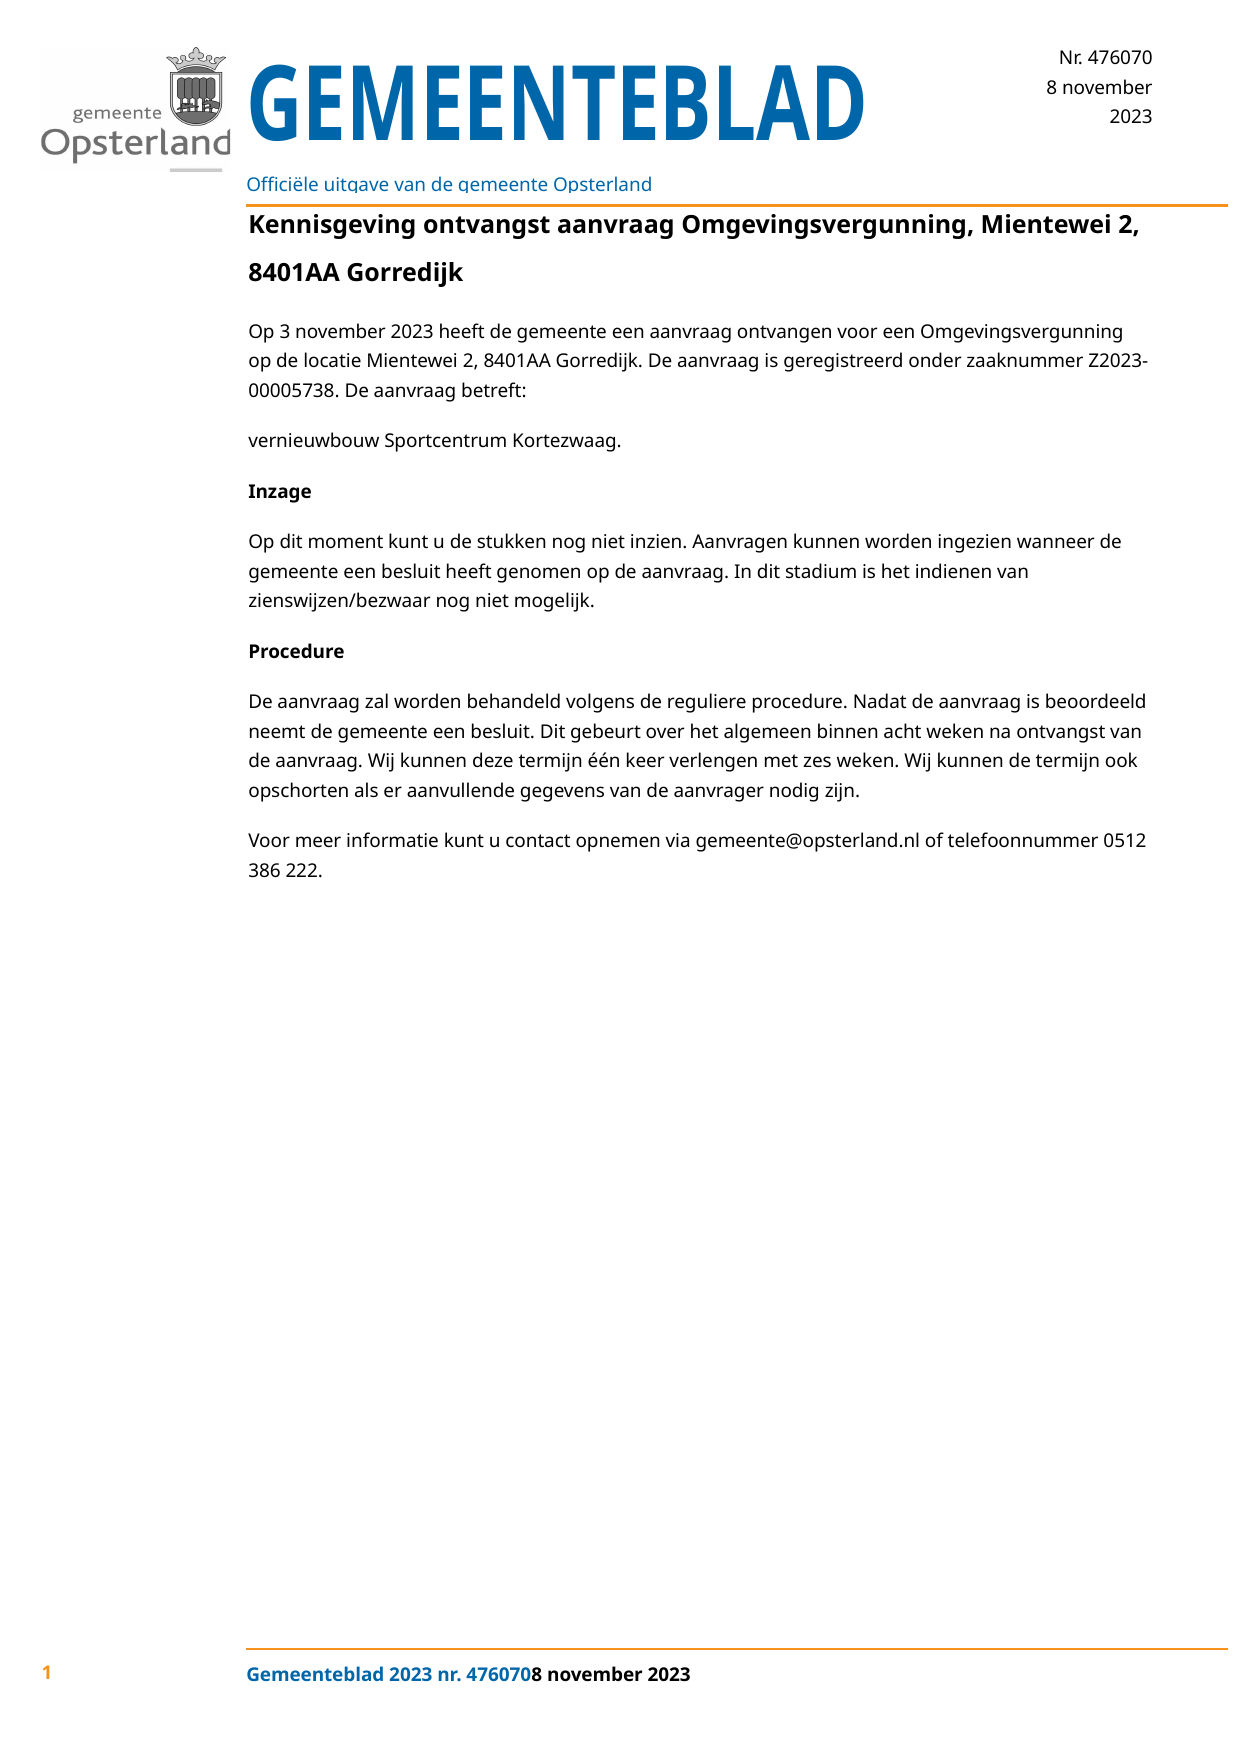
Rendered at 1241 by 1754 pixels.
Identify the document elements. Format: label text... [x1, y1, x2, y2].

text Kennisgeving ontvangst aanvraag Omgevingsvergunning, Mientewei 2, 8401AA Gorredijk [248, 207, 1152, 288]
text Procedure [248, 638, 1152, 664]
text Op 3 november 2023 heeft de gemeente een aanvraag ontvangen voor een Omgevingsvergunning op de locatie Mientewei 2, 8401AA Gorredijk. De aanvraag is geregistreerd onder zaaknummer Z2023-00005738. De aanvraag betreft: [248, 318, 1152, 403]
text Voor meer informatie kunt u contact opnemen via gemeente@opsterland.nl of telefoonnummer 0512 386 222. [248, 827, 1152, 883]
text Inzage [248, 478, 1152, 504]
picture [41, 47, 231, 172]
text De aanvraag zal worden behandeld volgens de reguliere procedure. Nadat de aanvraag is beoordeeld neemt de gemeente een besluit. Dit gebeurt over het algemeen binnen acht weken na ontvangst van de aanvraag. Wij kunnen deze termijn één keer verlengen met zes weken. Wij kunnen de termijn ook opschorten als er aanvullende gegevens van de aanvrager nodig zijn. [248, 688, 1152, 803]
text Op dit moment kunt u de stukken nog niet inzien. Aanvragen kunnen worden ingezien wanneer de gemeente een besluit heeft genomen op de aanvraag. In dit stadium is het indienen van zienswijzen/bezwaar nog niet mogelijk. [248, 528, 1152, 613]
text vernieuwbouw Sportcentrum Kortezwaag. [248, 427, 1152, 453]
